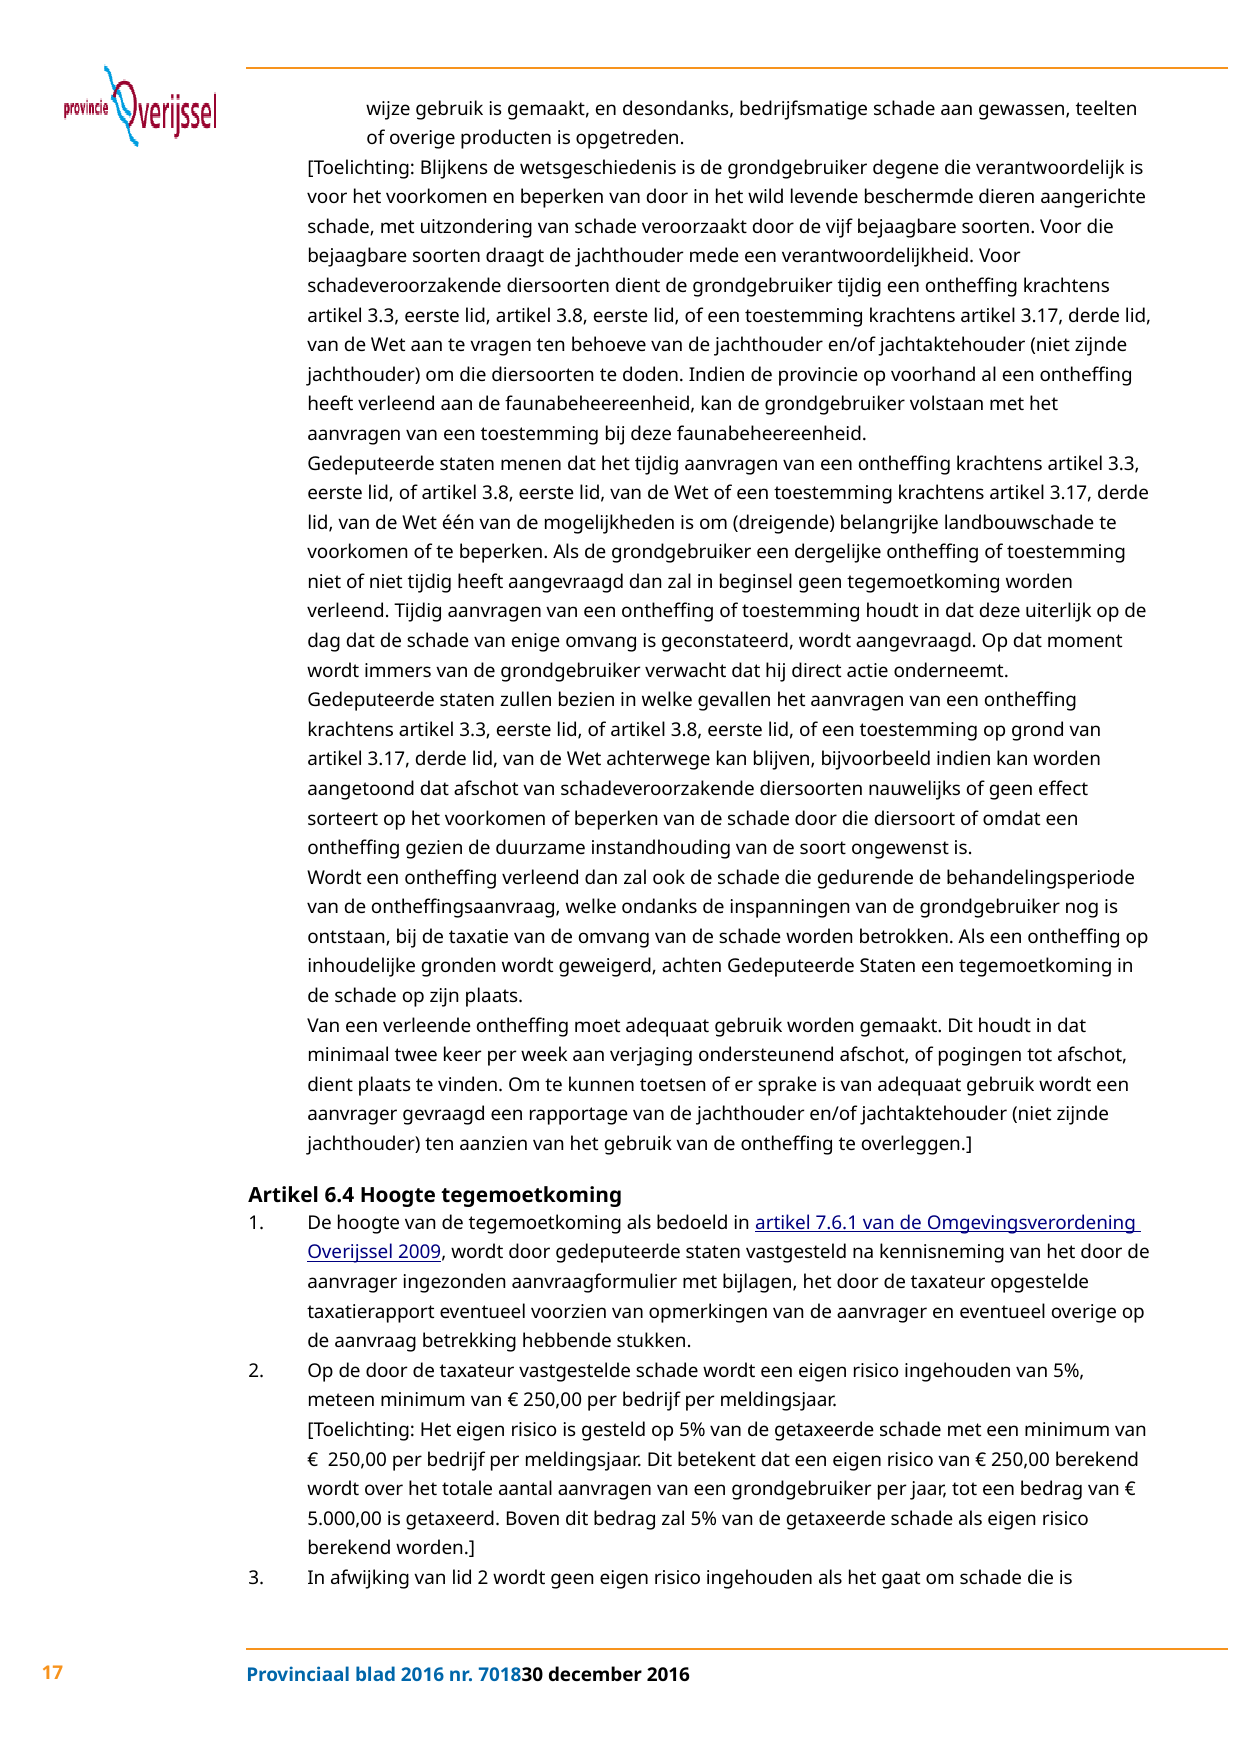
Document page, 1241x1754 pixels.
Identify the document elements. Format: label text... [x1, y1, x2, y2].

text Artikel 6.4 Hoogte tegemoetkoming [248, 1181, 1152, 1209]
list De hoogte van de tegemoetkoming als bedoeld in artikel 7.6.1 van de Omgevingsverordening Overijssel 2009, wordt door gedeputeerde staten vastgesteld na kennisneming van het door de aanvrager ingezonden aanvraagformulier met bijlagen, het door de taxateur opgestelde taxatierapport eventueel voorzien van opmerkingen van de aanvrager en eventueel overige op de aanvraag betrekking hebbende stukken. [248, 1209, 1152, 1353]
list Wordt een ontheffing verleend dan zal ook de schade die gedurende de behandelingsperiode van de ontheffingsaanvraag, welke ondanks de inspanningen van de grondgebruiker nog is ontstaan, bij de taxatie van de omvang van de schade worden betrokken. Als een ontheffing op inhoudelijke gronden wordt geweigerd, achten Gedeputeerde Staten een tegemoetkoming in de schade op zijn plaats. [248, 864, 1152, 1008]
list [Toelichting: Het eigen risico is gesteld op 5% van de getaxeerde schade met een minimum van € 250,00 per bedrijf per meldingsjaar. Dit betekent dat een eigen risico van € 250,00 berekend wordt over het totale aantal aanvragen van een grondgebruiker per jaar, tot een bedrag van € 5.000,00 is getaxeerd. Boven dit bedrag zal 5% van de getaxeerde schade als eigen risico berekend worden.] [248, 1416, 1152, 1560]
list Gedeputeerde staten zullen bezien in welke gevallen het aanvragen van een ontheffing krachtens artikel 3.3, eerste lid, of artikel 3.8, eerste lid, of een toestemming op grond van artikel 3.17, derde lid, van de Wet achterwege kan blijven, bijvoorbeeld indien kan worden aangetoond dat afschot van schadeveroorzakende diersoorten nauwelijks of geen effect sorteert op het voorkomen of beperken van de schade door die diersoort of omdat een ontheffing gezien de duurzame instandhouding van de soort ongewenst is. [248, 686, 1152, 860]
list Gedeputeerde staten menen dat het tijdig aanvragen van een ontheffing krachtens artikel 3.3, eerste lid, of artikel 3.8, eerste lid, van de Wet of een toestemming krachtens artikel 3.17, derde lid, van de Wet één van de mogelijkheden is om (dreigende) belangrijke landbouwschade te voorkomen of te beperken. Als de grondgebruiker een dergelijke ontheffing of toestemming niet of niet tijdig heeft aangevraagd dan zal in beginsel geen tegemoetkoming worden verleend. Tijdig aanvragen van een ontheffing of toestemming houdt in dat deze uiterlijk op de dag dat de schade van enige omvang is geconstateerd, wordt aangevraagd. Op dat moment wordt immers van de grondgebruiker verwacht dat hij direct actie onderneemt. [248, 450, 1152, 683]
list wijze gebruik is gemaakt, en desondanks, bedrijfsmatige schade aan gewassen, teelten of overige producten is opgetreden. [307, 95, 1152, 150]
list Op de door de taxateur vastgestelde schade wordt een eigen risico ingehouden van 5%, meteen minimum van € 250,00 per bedrijf per meldingsjaar. [248, 1357, 1152, 1412]
list [Toelichting: Blijkens de wetsgeschiedenis is de grondgebruiker degene die verantwoordelijk is voor het voorkomen en beperken van door in het wild levende beschermde dieren aangerichte schade, met uitzondering van schade veroorzaakt door de vijf bejaagbare soorten. Voor die bejaagbare soorten draagt de jachthouder mede een verantwoordelijkheid. Voor schadeveroorzakende diersoorten dient de grondgebruiker tijdig een ontheffing krachtens artikel 3.3, eerste lid, artikel 3.8, eerste lid, of een toestemming krachtens artikel 3.17, derde lid, van de Wet aan te vragen ten behoeve van de jachthouder en/of jachtaktehouder (niet zijnde jachthouder) om die diersoorten te doden. Indien de provincie op voorhand al een ontheffing heeft verleend aan de faunabeheereenheid, kan de grondgebruiker volstaan met het aanvragen van een toestemming bij deze faunabeheereenheid. [248, 154, 1152, 446]
list In afwijking van lid 2 wordt geen eigen risico ingehouden als het gaat om schade die is [248, 1564, 1152, 1590]
picture [41, 47, 231, 172]
list Van een verleende ontheffing moet adequaat gebruik worden gemaakt. Dit houdt in dat minimaal twee keer per week aan verjaging ondersteunend afschot, of pogingen tot afschot, dient plaats te vinden. Om te kunnen toetsen of er sprake is van adequaat gebruik wordt een aanvrager gevraagd een rapportage van de jachthouder en/of jachtaktehouder (niet zijnde jachthouder) ten aanzien van het gebruik van de ontheffing te overleggen.] [248, 1012, 1152, 1156]
